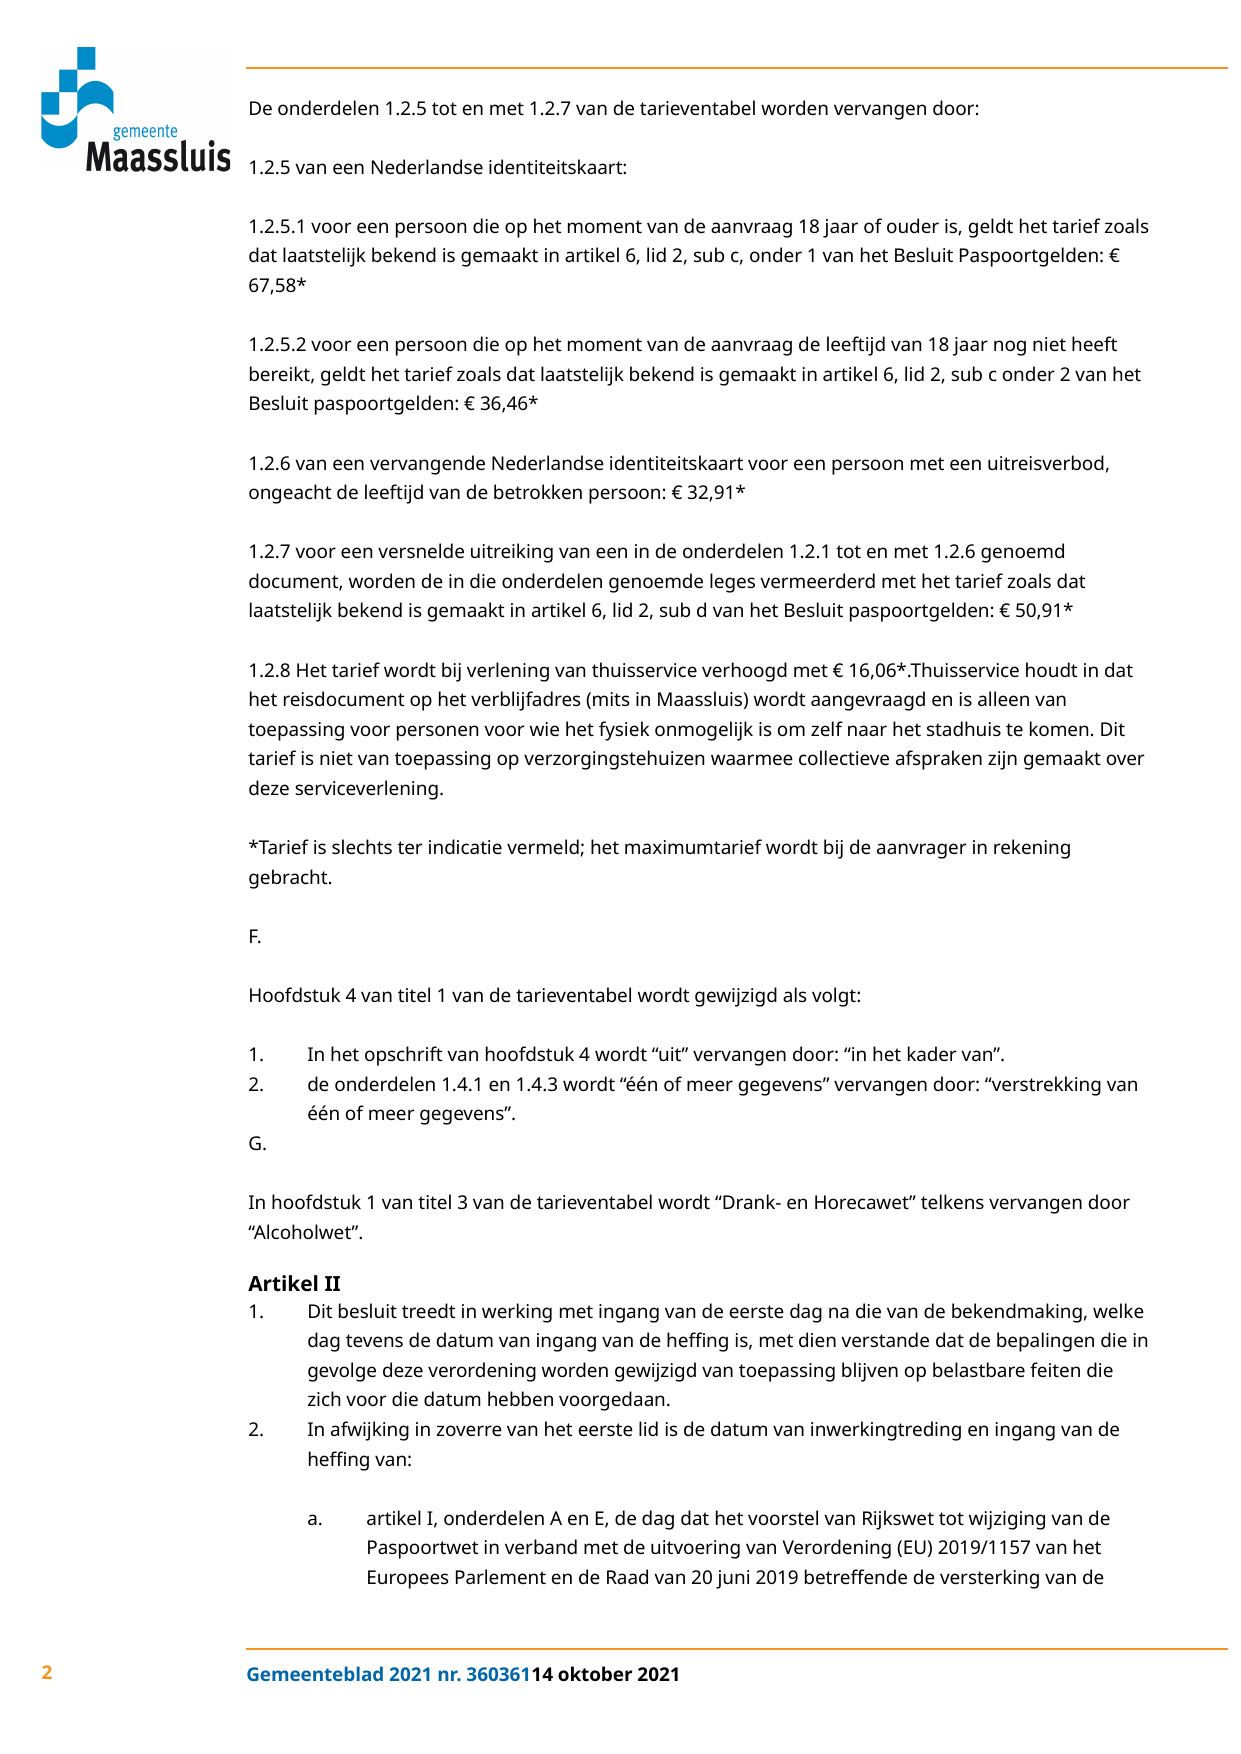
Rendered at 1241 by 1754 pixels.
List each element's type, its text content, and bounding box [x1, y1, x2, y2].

text G. [248, 1130, 1152, 1156]
text 1.2.8 Het tarief wordt bij verlening van thuisservice verhoogd met € 16,06*.Thuisservice houdt in dat het reisdocument op het verblijfadres (mits in Maassluis) wordt aangevraagd en is alleen van toepassing voor personen voor wie het fysiek onmogelijk is om zelf naar het stadhuis te komen. Dit tarief is niet van toepassing op verzorgingstehuizen waarmee collectieve afspraken zijn gemaakt over deze serviceverlening. [248, 657, 1152, 801]
text F. [248, 923, 1152, 949]
list de onderdelen 1.4.1 en 1.4.3 wordt “één of meer gegevens” vervangen door: “verstrekking van één of meer gegevens”. [248, 1071, 1152, 1126]
text 1.2.7 voor een versnelde uitreiking van een in de onderdelen 1.2.1 tot en met 1.2.6 genoemd document, worden de in die onderdelen genoemde leges vermeerderd met het tarief zoals dat laatstelijk bekend is gemaakt in artikel 6, lid 2, sub d van het Besluit paspoortgelden: € 50,91* [248, 538, 1152, 623]
list In het opschrift van hoofdstuk 4 wordt “uit” vervangen door: “in het kader van”. [248, 1041, 1152, 1067]
text De onderdelen 1.2.5 tot en met 1.2.7 van de tarieventabel worden vervangen door: [248, 95, 1152, 121]
picture [41, 47, 231, 172]
picture [41, 47, 77, 92]
text 1.2.5.2 voor een persoon die op het moment van de aanvraag de leeftijd van 18 jaar nog niet heeft bereikt, geldt het tarief zoals dat laatstelijk bekend is gemaakt in artikel 6, lid 2, sub c onder 2 van het Besluit paspoortgelden: € 36,46* [248, 331, 1152, 416]
text 1.2.5 van een Nederlandse identiteitskaart: [248, 154, 1152, 180]
list Dit besluit treedt in werking met ingang van de eerste dag na die van de bekendmaking, welke dag tevens de datum van ingang van de heffing is, met dien verstande dat de bepalingen die in gevolge deze verordening worden gewijzigd van toepassing blijven op belastbare feiten die zich voor die datum hebben voorgedaan. [248, 1298, 1152, 1412]
list artikel I, onderdelen A en E, de dag dat het voorstel van Rijkswet tot wijziging van de Paspoortwet in verband met de uitvoering van Verordening (EU) 2019/1157 van het Europees Parlement en de Raad van 20 juni 2019 betreffende de versterking van de [307, 1505, 1152, 1590]
list In afwijking in zoverre van het eerste lid is de datum van inwerkingtreding en ingang van de heffing van: [248, 1416, 1152, 1471]
text Hoofdstuk 4 van titel 1 van de tarieventabel wordt gewijzigd als volgt: [248, 982, 1152, 1008]
text In hoofdstuk 1 van titel 3 van de tarieventabel wordt “Drank- en Horecawet” telkens vervangen door “Alcoholwet”. [248, 1189, 1152, 1245]
text *Tarief is slechts ter indicatie vermeld; het maximumtarief wordt bij de aanvrager in rekening gebracht. [248, 834, 1152, 890]
text Artikel II [248, 1269, 1152, 1298]
text 1.2.6 van een vervangende Nederlandse identiteitskaart voor een persoon met een uitreisverbod, ongeacht de leeftijd van de betrokken persoon: € 32,91* [248, 450, 1152, 505]
text 1.2.5.1 voor een persoon die op het moment van de aanvraag 18 jaar of ouder is, geldt het tarief zoals dat laatstelijk bekend is gemaakt in artikel 6, lid 2, sub c, onder 1 van het Besluit Paspoortgelden: € 67,58* [248, 213, 1152, 298]
